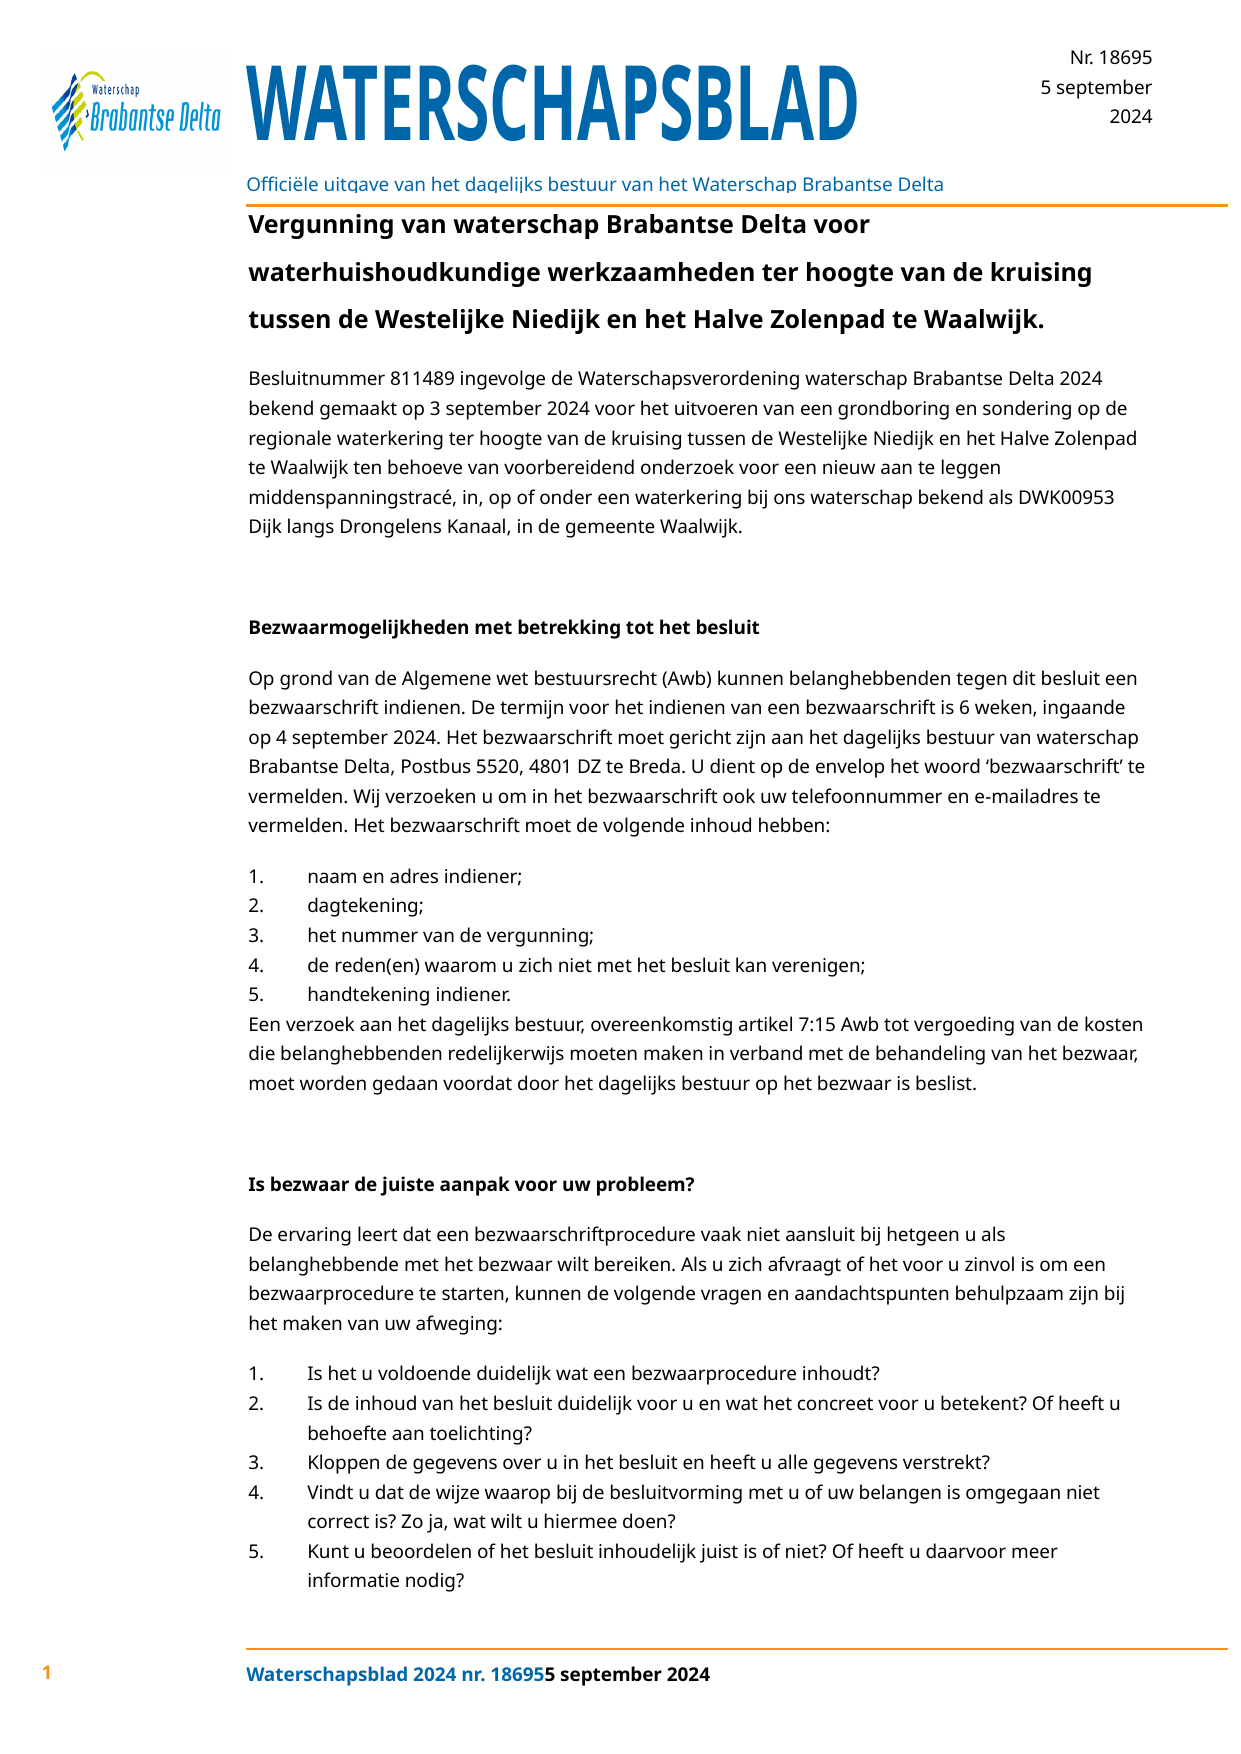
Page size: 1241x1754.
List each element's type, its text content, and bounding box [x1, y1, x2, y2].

text Een verzoek aan het dagelijks bestuur, overeenkomstig artikel 7:15 Awb tot vergoeding van de kosten die belanghebbenden redelijkerwijs moeten maken in verband met de behandeling van het bezwaar, moet worden gedaan voordat door het dagelijks bestuur op het bezwaar is beslist. [248, 1011, 1152, 1096]
text Besluitnummer 811489 ingevolge de Waterschapsverordening waterschap Brabantse Delta 2024 bekend gemaakt op 3 september 2024 voor het uitvoeren van een grondboring en sondering op de regionale waterkering ter hoogte van de kruising tussen de Westelijke Niedijk en het Halve Zolenpad te Waalwijk ten behoeve van voorbereidend onderzoek voor een nieuw aan te leggen middenspanningstracé, in, op of onder een waterkering bij ons waterschap bekend als DWK00953 Dijk langs Drongelens Kanaal, in de gemeente Waalwijk. [248, 366, 1152, 539]
list Is het u voldoende duidelijk wat een bezwaarprocedure inhoudt? [248, 1361, 1152, 1386]
text Bezwaarmogelijkheden met betrekking tot het besluit [248, 614, 1152, 640]
list Kunt u beoordelen of het besluit inhoudelijk juist is of niet? Of heeft u daarvoor meer informatie nodig? [248, 1538, 1152, 1593]
list Vindt u dat de wijze waarop bij de besluitvorming met u of uw belangen is omgegaan niet correct is? Zo ja, wat wilt u hiermee doen? [248, 1479, 1152, 1534]
list de reden(en) waarom u zich niet met het besluit kan verenigen; [248, 952, 1152, 977]
list dagtekening; [248, 893, 1152, 918]
picture [41, 47, 231, 172]
list het nummer van de vergunning; [248, 922, 1152, 948]
text Is bezwaar de juiste aanpak voor uw probleem? [248, 1171, 1152, 1197]
text Op grond van de Algemene wet bestuursrecht (Awb) kunnen belanghebbenden tegen dit besluit een bezwaarschrift indienen. De termijn voor het indienen van een bezwaarschrift is 6 weken, ingaande op 4 september 2024. Het bezwaarschrift moet gericht zijn aan het dagelijks bestuur van waterschap Brabantse Delta, Postbus 5520, 4801 DZ te Breda. U dient op de envelop het woord ‘bezwaarschrift’ te vermelden. Wij verzoeken u om in het bezwaarschrift ook uw telefoonnummer en e‑mailadres te vermelden. Het bezwaarschrift moet de volgende inhoud hebben: [248, 665, 1152, 838]
list Kloppen de gegevens over u in het besluit en heeft u alle gegevens verstrekt? [248, 1449, 1152, 1475]
text De ervaring leert dat een bezwaarschriftprocedure vaak niet aansluit bij hetgeen u als belanghebbende met het bezwaar wilt bereiken. Als u zich afvraagt of het voor u zinvol is om een bezwaarprocedure te starten, kunnen de volgende vragen en aandachtspunten behulpzaam zijn bij het maken van uw afweging: [248, 1221, 1152, 1336]
list handtekening indiener. [248, 981, 1152, 1007]
list naam en adres indiener; [248, 863, 1152, 889]
list Is de inhoud van het besluit duidelijk voor u en wat het concreet voor u betekent? Of heeft u behoefte aan toelichting? [248, 1390, 1152, 1445]
text Vergunning van waterschap Brabantse Delta voor waterhuishoudkundige werkzaamheden ter hoogte van de kruising tussen de Westelijke Niedijk en het Halve Zolenpad te Waalwijk. [248, 207, 1152, 336]
